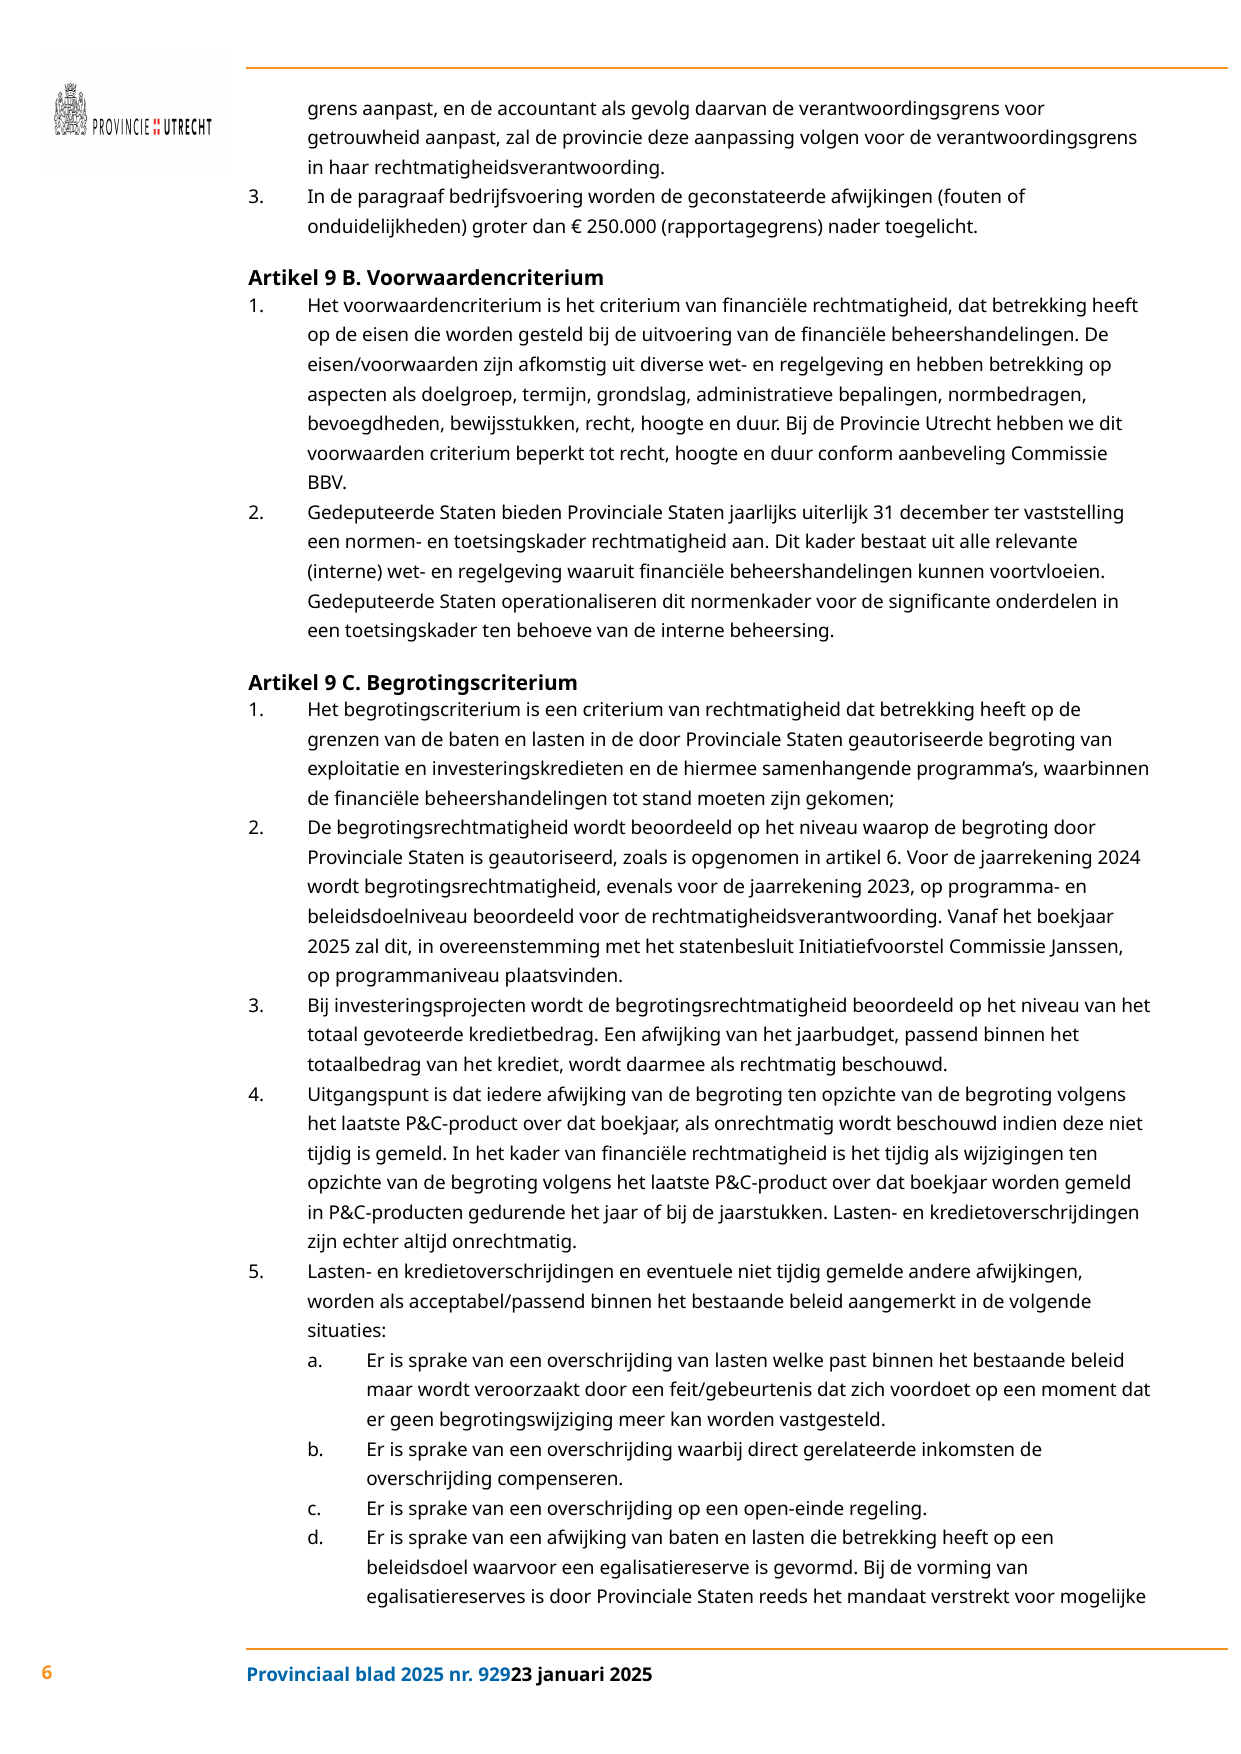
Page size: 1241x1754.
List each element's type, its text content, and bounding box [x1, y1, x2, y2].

text Artikel 9 C. Begrotingscriterium [248, 668, 1152, 696]
list Lasten- en kredietoverschrijdingen en eventuele niet tijdig gemelde andere afwijkingen, worden als acceptabel/passend binnen het bestaande beleid aangemerkt in de volgende situaties: [248, 1258, 1152, 1343]
list Het begrotingscriterium is een criterium van rechtmatigheid dat betrekking heeft op de grenzen van de baten en lasten in de door Provinciale Staten geautoriseerde begroting van exploitatie en investeringskredieten en de hiermee samenhangende programma’s, waarbinnen de financiële beheershandelingen tot stand moeten zijn gekomen; [248, 696, 1152, 811]
list Bij investeringsprojecten wordt de begrotingsrechtmatigheid beoordeeld op het niveau van het totaal gevoteerde kredietbedrag. Een afwijking van het jaarbudget, passend binnen het totaalbedrag van het krediet, wordt daarmee als rechtmatig beschouwd. [248, 992, 1152, 1077]
list Er is sprake van een overschrijding van lasten welke past binnen het bestaande beleid maar wordt veroorzaakt door een feit/gebeurtenis dat zich voordoet op een moment dat er geen begrotingswijziging meer kan worden vastgesteld. [307, 1347, 1152, 1432]
picture [41, 47, 231, 172]
list Gedeputeerde Staten bieden Provinciale Staten jaarlijks uiterlijk 31 december ter vaststelling een normen- en toetsingskader rechtmatigheid aan. Dit kader bestaat uit alle relevante (interne) wet- en regelgeving waaruit financiële beheershandelingen kunnen voortvloeien. Gedeputeerde Staten operationaliseren dit normenkader voor de significante onderdelen in een toetsingskader ten behoeve van de interne beheersing. [248, 499, 1152, 643]
list Er is sprake van een overschrijding op een open-einde regeling. [307, 1495, 1152, 1521]
list Het voorwaardencriterium is het criterium van financiële rechtmatigheid, dat betrekking heeft op de eisen die worden gesteld bij de uitvoering van de financiële beheershandelingen. De eisen/voorwaarden zijn afkomstig uit diverse wet- en regelgeving en hebben betrekking op aspecten als doelgroep, termijn, grondslag, administratieve bepalingen, normbedragen, bevoegdheden, bewijsstukken, recht, hoogte en duur. Bij de Provincie Utrecht hebben we dit voorwaarden criterium beperkt tot recht, hoogte en duur conform aanbeveling Commissie BBV. [248, 292, 1152, 495]
list Uitgangspunt is dat iedere afwijking van de begroting ten opzichte van de begroting volgens het laatste P&C-product over dat boekjaar, als onrechtmatig wordt beschouwd indien deze niet tijdig is gemeld. In het kader van financiële rechtmatigheid is het tijdig als wijzigingen ten opzichte van de begroting volgens het laatste P&C-product over dat boekjaar worden gemeld in P&C-producten gedurende het jaar of bij de jaarstukken. Lasten- en kredietoverschrijdingen zijn echter altijd onrechtmatig. [248, 1081, 1152, 1254]
list Er is sprake van een afwijking van baten en lasten die betrekking heeft op een beleidsdoel waarvoor een egalisatiereserve is gevormd. Bij de vorming van egalisatiereserves is door Provinciale Staten reeds het mandaat verstrekt voor mogelijke [307, 1524, 1152, 1609]
list Er is sprake van een overschrijding waarbij direct gerelateerde inkomsten de overschrijding compenseren. [307, 1436, 1152, 1491]
list De begrotingsrechtmatigheid wordt beoordeeld op het niveau waarop de begroting door Provinciale Staten is geautoriseerd, zoals is opgenomen in artikel 6. Voor de jaarrekening 2024 wordt begrotingsrechtmatigheid, evenals voor de jaarrekening 2023, op programma- en beleidsdoelniveau beoordeeld voor de rechtmatigheidsverantwoording. Vanaf het boekjaar 2025 zal dit, in overeenstemming met het statenbesluit Initiatiefvoorstel Commissie Janssen, op programmaniveau plaatsvinden. [248, 814, 1152, 988]
text Artikel 9 B. Voorwaardencriterium [248, 263, 1152, 292]
list In de paragraaf bedrijfsvoering worden de geconstateerde afwijkingen (fouten of onduidelijkheden) groter dan € 250.000 (rapportagegrens) nader toegelicht. [248, 183, 1152, 239]
list grens aanpast, en de accountant als gevolg daarvan de verantwoordingsgrens voor getrouwheid aanpast, zal de provincie deze aanpassing volgen voor de verantwoordingsgrens in haar rechtmatigheidsverantwoording. [248, 95, 1152, 180]
